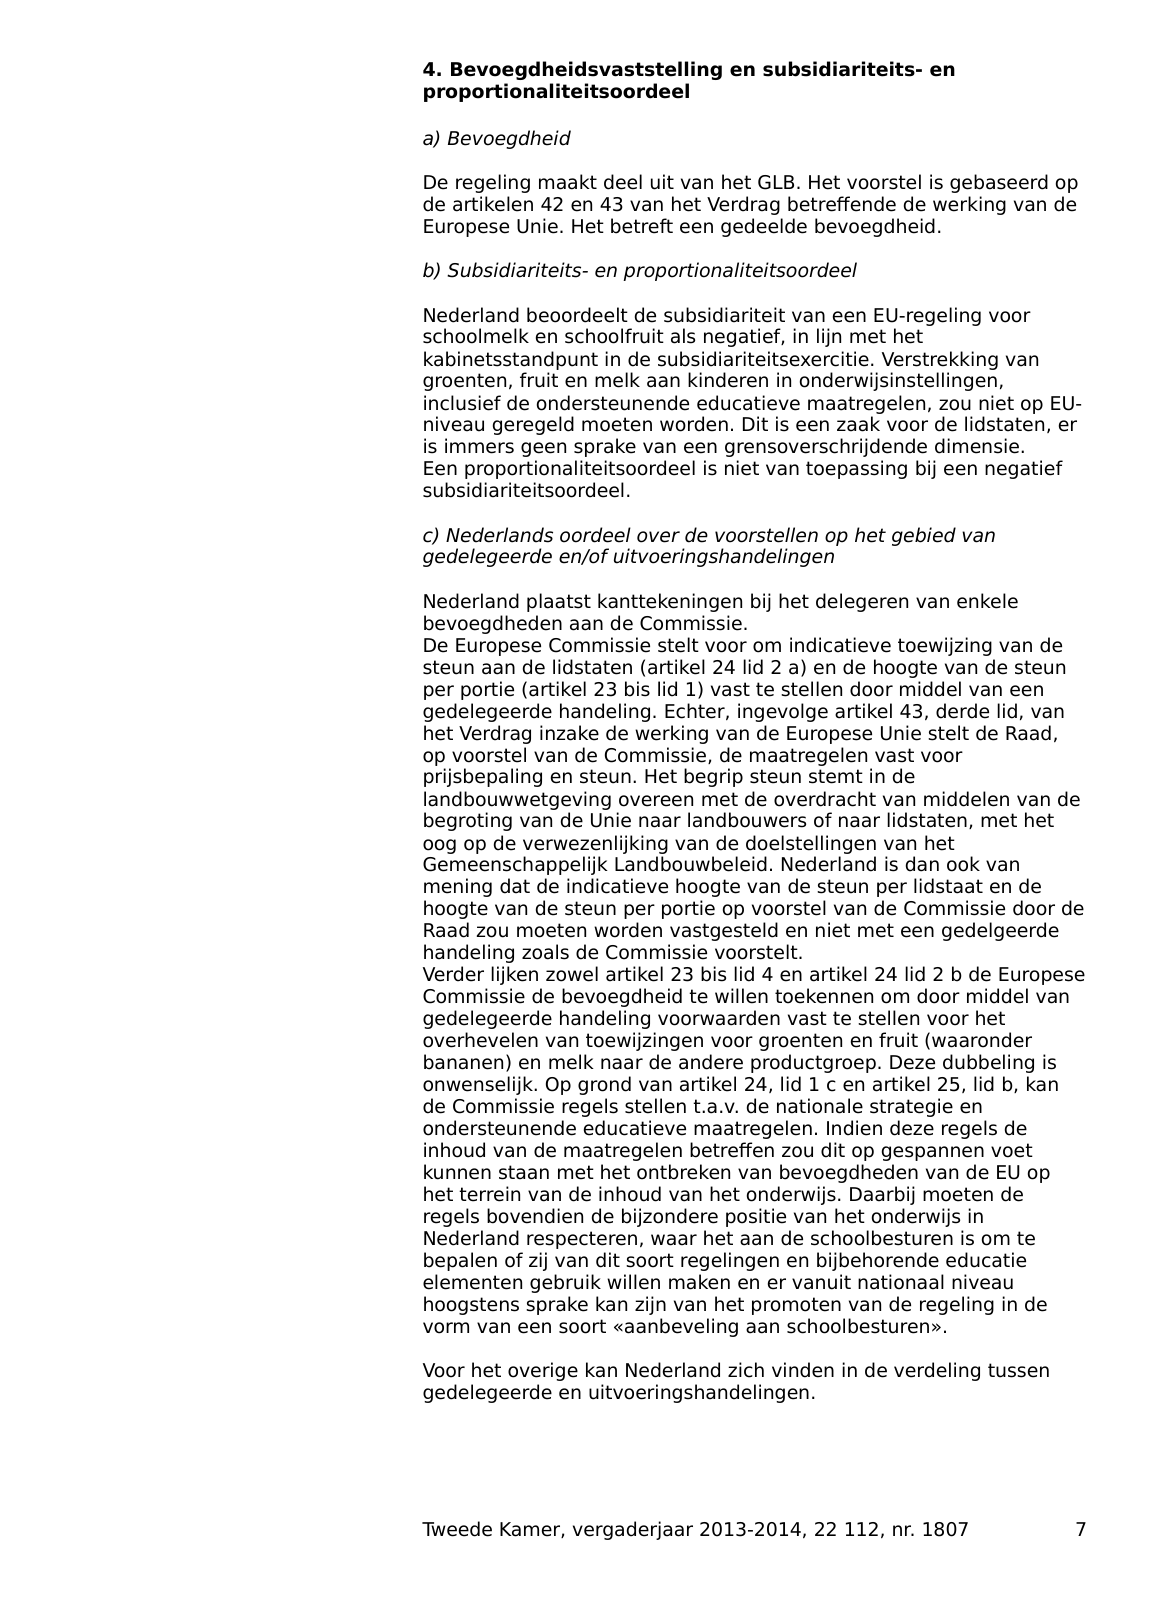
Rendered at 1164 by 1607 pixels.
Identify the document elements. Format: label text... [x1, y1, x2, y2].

subtitle 4. Bevoegdheidsvaststelling en subsidiariteits- en proportionaliteitsoordeel [422, 59, 1087, 103]
text Nederland plaatst kanttekeningen bij het delegeren van enkele bevoegdheden aan de Commissie. [422, 591, 1087, 634]
subtitle b) Subsidiariteits- en proportionaliteitsoordeel [422, 260, 1087, 282]
text Een proportionaliteitsoordeel is niet van toepassing bij een negatief subsidiariteitsoordeel. [422, 458, 1087, 502]
text Nederland beoordeelt de subsidiariteit van een EU-regeling voor schoolmelk en schoolfruit als negatief, in lijn met het kabinetsstandpunt in de subsidiariteitsexercitie. Verstrekking van groenten, fruit en melk aan kinderen in onderwijsinstellingen, inclusief de ondersteunende educatieve maatregelen, zou niet op EU-niveau geregeld moeten worden. Dit is een zaak voor de lidstaten, er is immers geen sprake van een grensoverschrijdende dimensie. [422, 304, 1087, 458]
subtitle c) Nederlands oordeel over de voorstellen op het gebied van gedelegeerde en/of uitvoeringshandelingen [422, 524, 1087, 568]
text De Europese Commissie stelt voor om indicatieve toewijzing van de steun aan de lidstaten (artikel 24 lid 2 a) en de hoogte van de steun per portie (artikel 23 bis lid 1) vast te stellen door middel van een gedelegeerde handeling. Echter, ingevolge artikel 43, derde lid, van het Verdrag inzake de werking van de Europese Unie stelt de Raad, op voorstel van de Commissie, de maatregelen vast voor prijsbepaling en steun. Het begrip steun stemt in de landbouwwetgeving overeen met de overdracht van middelen van de begroting van de Unie naar landbouwers of naar lidstaten, met het oog op de verwezenlijking van de doelstellingen van het Gemeenschappelijk Landbouwbeleid. Nederland is dan ook van mening dat de indicatieve hoogte van de steun per lidstaat en de hoogte van de steun per portie op voorstel van de Commissie door de Raad zou moeten worden vastgesteld en niet met een gedelgeerde handeling zoals de Commissie voorstelt. [422, 634, 1087, 964]
text Voor het overige kan Nederland zich vinden in de verdeling tussen gedelegeerde en uitvoeringshandelingen. [422, 1360, 1087, 1404]
text Verder lijken zowel artikel 23 bis lid 4 en artikel 24 lid 2 b de Europese Commissie de bevoegdheid te willen toekennen om door middel van gedelegeerde handeling voorwaarden vast te stellen voor het overhevelen van toewijzingen voor groenten en fruit (waaronder bananen) en melk naar de andere productgroep. Deze dubbeling is onwenselijk. Op grond van artikel 24, lid 1 c en artikel 25, lid b, kan de Commissie regels stellen t.a.v. de nationale strategie en ondersteunende educatieve maatregelen. Indien deze regels de inhoud van de maatregelen betreffen zou dit op gespannen voet kunnen staan met het ontbreken van bevoegdheden van de EU op het terrein van de inhoud van het onderwijs. Daarbij moeten de regels bovendien de bijzondere positie van het onderwijs in Nederland respecteren, waar het aan de schoolbesturen is om te bepalen of zij van dit soort regelingen en bijbehorende educatie elementen gebruik willen maken en er vanuit nationaal niveau hoogstens sprake kan zijn van het promoten van de regeling in de vorm van een soort «aanbeveling aan schoolbesturen». [422, 964, 1087, 1338]
text De regeling maakt deel uit van het GLB. Het voorstel is gebaseerd op de artikelen 42 en 43 van het Verdrag betreffende de werking van de Europese Unie. Het betreft een gedeelde bevoegdheid. [422, 172, 1087, 238]
subtitle a) Bevoegdheid [422, 128, 1087, 150]
